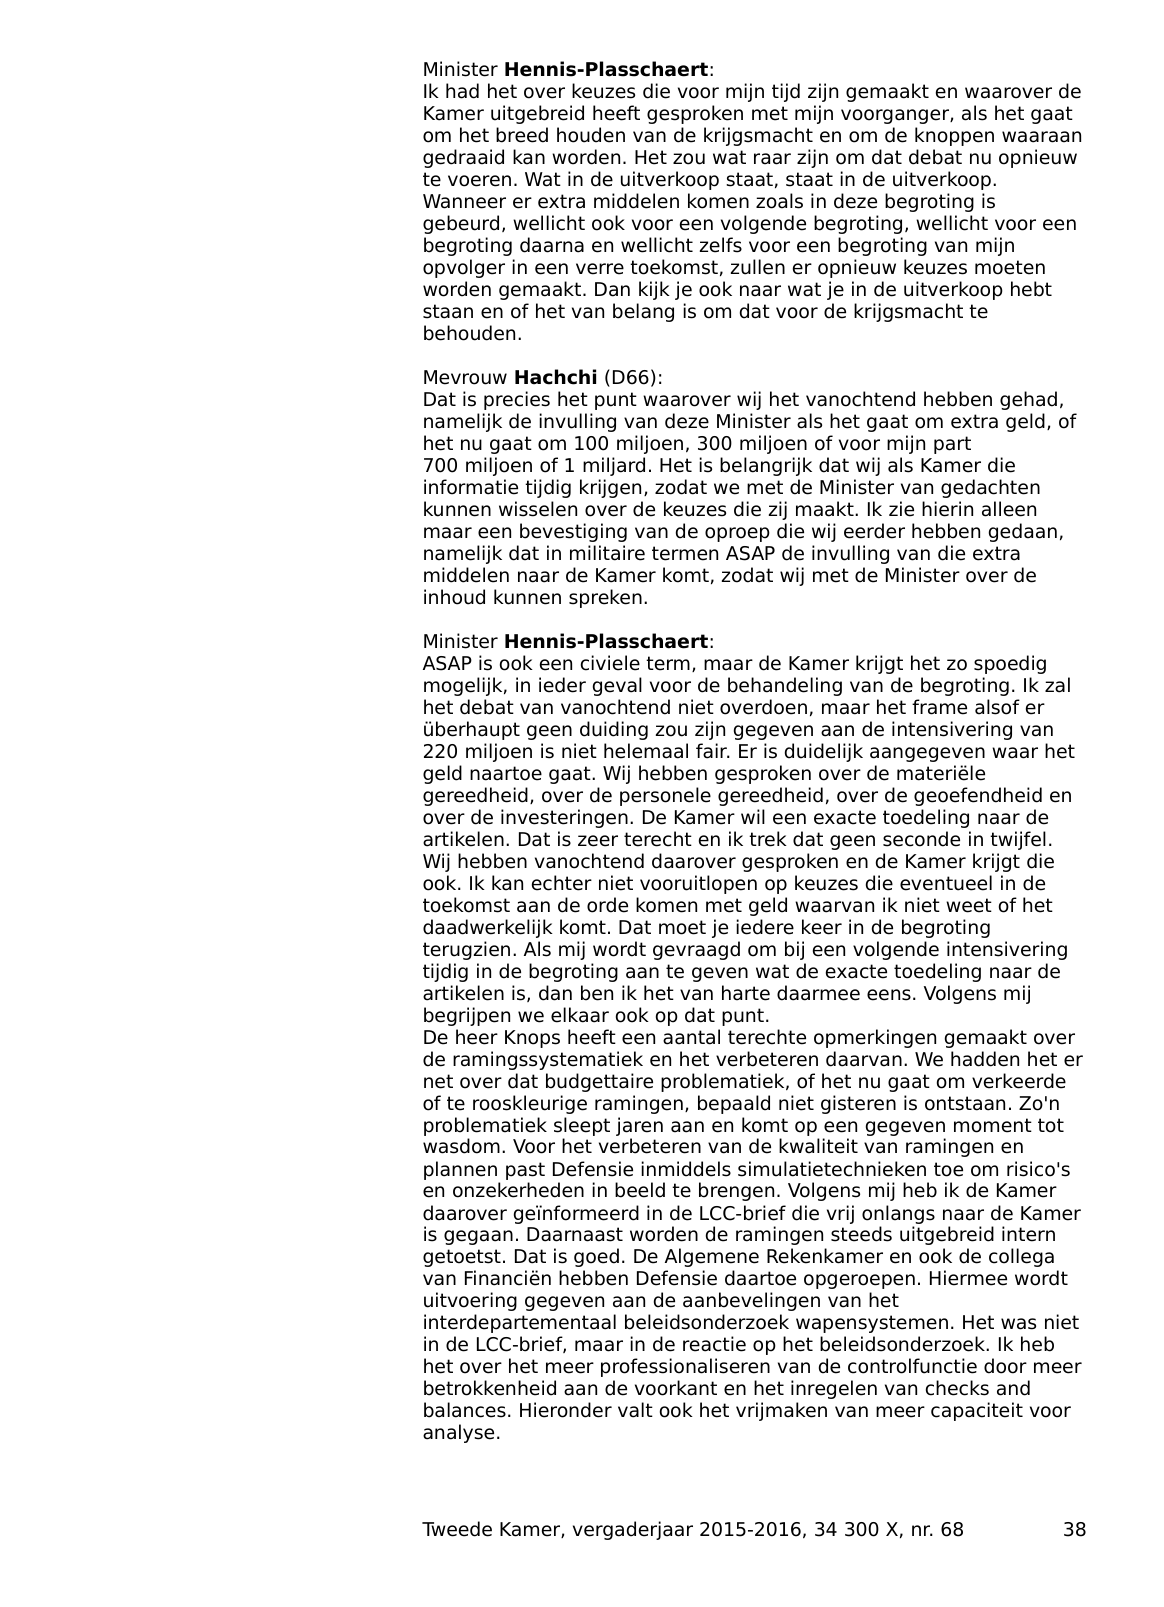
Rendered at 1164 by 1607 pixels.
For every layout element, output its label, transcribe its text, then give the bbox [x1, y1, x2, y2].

text Minister Hennis-Plasschaert: [422, 59, 1087, 81]
text Ik had het over keuzes die voor mijn tijd zijn gemaakt en waarover de Kamer uitgebreid heeft gesproken met mijn voorganger, als het gaat om het breed houden van de krijgsmacht en om de knoppen waaraan gedraaid kan worden. Het zou wat raar zijn om dat debat nu opnieuw te voeren. Wat in de uitverkoop staat, staat in de uitverkoop. Wanneer er extra middelen komen zoals in deze begroting is gebeurd, wellicht ook voor een volgende begroting, wellicht voor een begroting daarna en wellicht zelfs voor een begroting van mijn opvolger in een verre toekomst, zullen er opnieuw keuzes moeten worden gemaakt. Dan kijk je ook naar wat je in de uitverkoop hebt staan en of het van belang is om dat voor de krijgsmacht te behouden. [422, 81, 1087, 345]
text De heer Knops heeft een aantal terechte opmerkingen gemaakt over de ramingssystematiek en het verbeteren daarvan. We hadden het er net over dat budgettaire problematiek, of het nu gaat om verkeerde of te rooskleurige ramingen, bepaald niet gisteren is ontstaan. Zo'n problematiek sleept jaren aan en komt op een gegeven moment tot wasdom. Voor het verbeteren van de kwaliteit van ramingen en plannen past Defensie inmiddels simulatietechnieken toe om risico's en onzekerheden in beeld te brengen. Volgens mij heb ik de Kamer daarover geïnformeerd in de LCC-brief die vrij onlangs naar de Kamer is gegaan. Daarnaast worden de ramingen steeds uitgebreid intern getoetst. Dat is goed. De Algemene Rekenkamer en ook de collega van Financiën hebben Defensie daartoe opgeroepen. Hiermee wordt uitvoering gegeven aan de aanbevelingen van het interdepartementaal beleidsonderzoek wapensystemen. Het was niet in de LCC-brief, maar in de reactie op het beleidsonderzoek. Ik heb het over het meer professionaliseren van de controlfunctie door meer betrokkenheid aan de voorkant en het inregelen van checks and balances. Hieronder valt ook het vrijmaken van meer capaciteit voor analyse. [422, 1027, 1087, 1444]
text Dat is precies het punt waarover wij het vanochtend hebben gehad, namelijk de invulling van deze Minister als het gaat om extra geld, of het nu gaat om 100 miljoen, 300 miljoen of voor mijn part 700 miljoen of 1 miljard. Het is belangrijk dat wij als Kamer die informatie tijdig krijgen, zodat we met de Minister van gedachten kunnen wisselen over de keuzes die zij maakt. Ik zie hierin alleen maar een bevestiging van de oproep die wij eerder hebben gedaan, namelijk dat in militaire termen ASAP de invulling van die extra middelen naar de Kamer komt, zodat wij met de Minister over de inhoud kunnen spreken. [422, 389, 1087, 609]
text ASAP is ook een civiele term, maar de Kamer krijgt het zo spoedig mogelijk, in ieder geval voor de behandeling van de begroting. Ik zal het debat van vanochtend niet overdoen, maar het frame alsof er überhaupt geen duiding zou zijn gegeven aan de intensivering van 220 miljoen is niet helemaal fair. Er is duidelijk aangegeven waar het geld naartoe gaat. Wij hebben gesproken over de materiële gereedheid, over de personele gereedheid, over de geoefendheid en over de investeringen. De Kamer wil een exacte toedeling naar de artikelen. Dat is zeer terecht en ik trek dat geen seconde in twijfel. Wij hebben vanochtend daarover gesproken en de Kamer krijgt die ook. Ik kan echter niet vooruitlopen op keuzes die eventueel in de toekomst aan de orde komen met geld waarvan ik niet weet of het daadwerkelijk komt. Dat moet je iedere keer in de begroting terugzien. Als mij wordt gevraagd om bij een volgende intensivering tijdig in de begroting aan te geven wat de exacte toedeling naar de artikelen is, dan ben ik het van harte daarmee eens. Volgens mij begrijpen we elkaar ook op dat punt. [422, 653, 1087, 1027]
text Mevrouw Hachchi (D66): [422, 367, 1087, 389]
text Minister Hennis-Plasschaert: [422, 631, 1087, 653]
